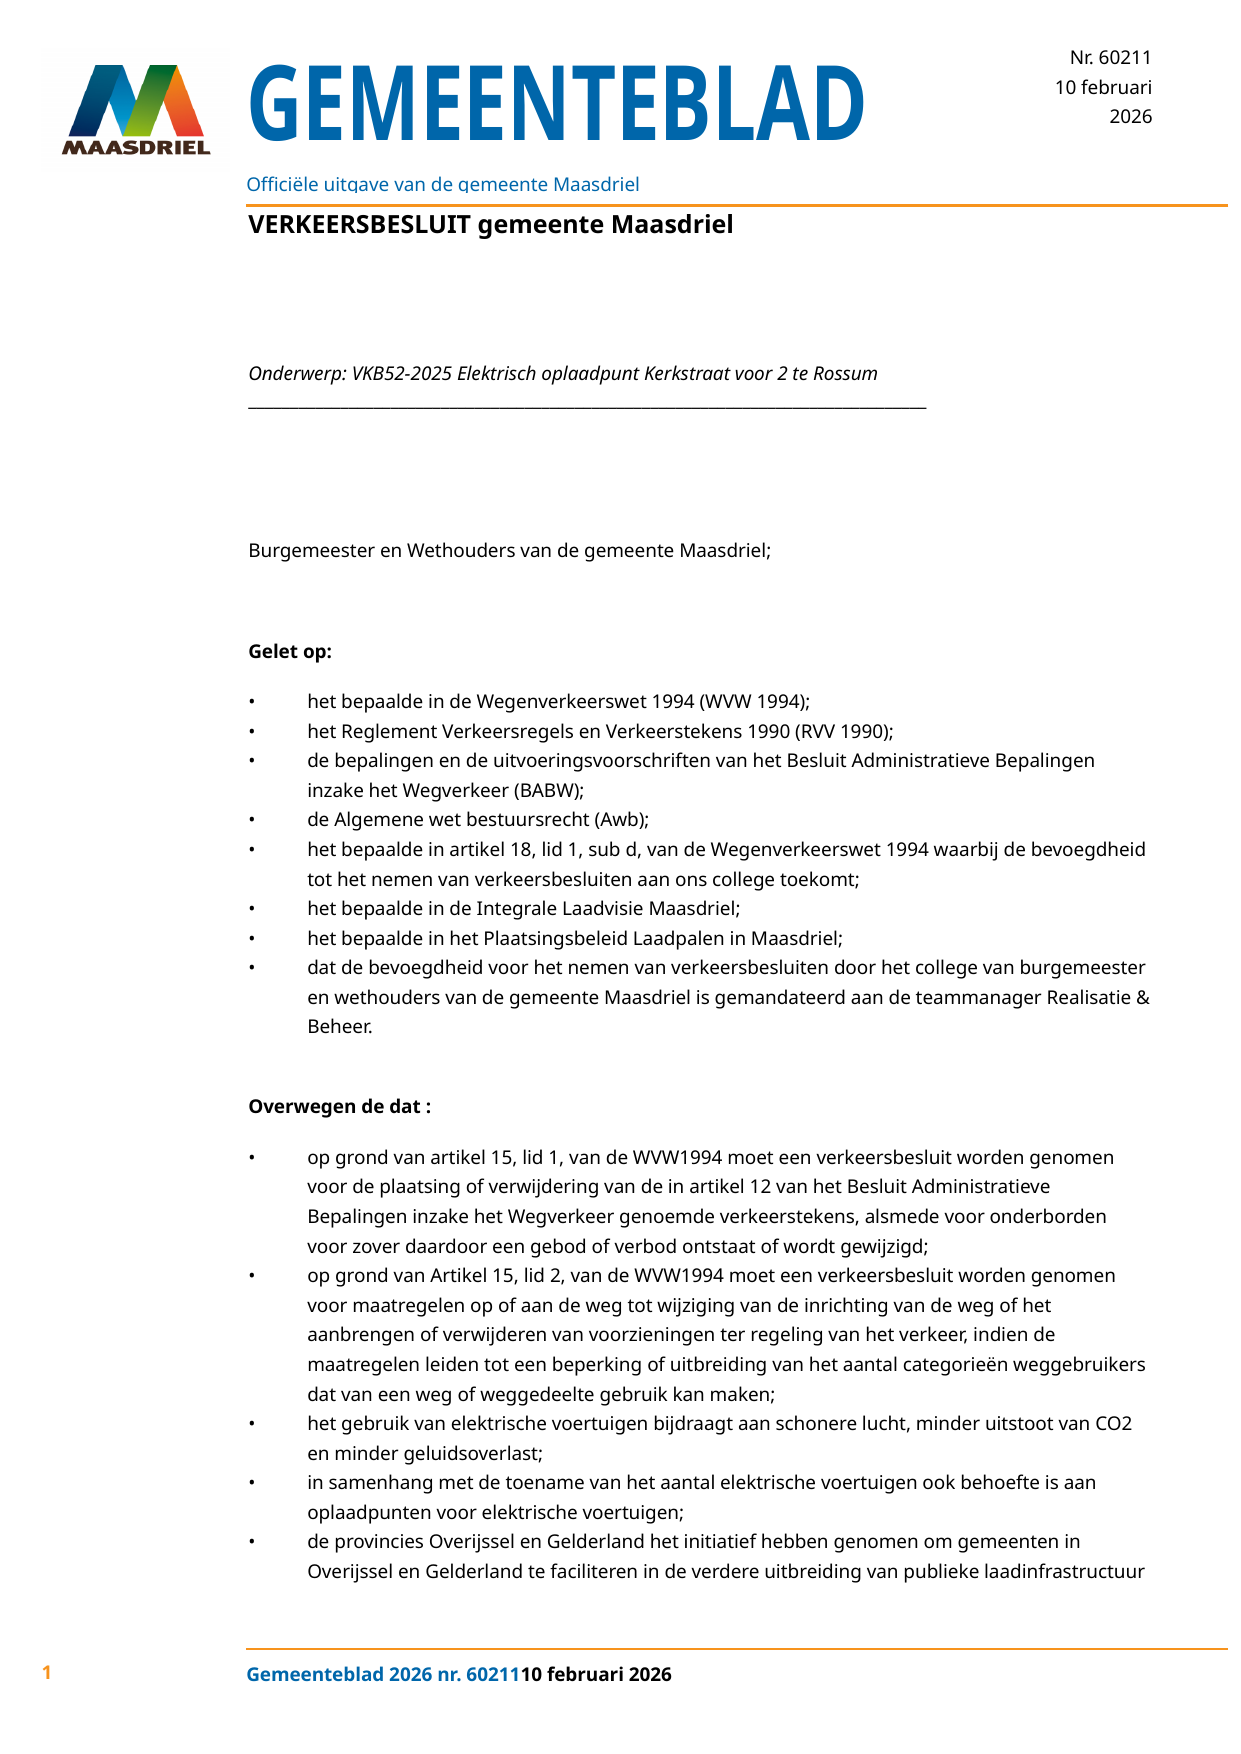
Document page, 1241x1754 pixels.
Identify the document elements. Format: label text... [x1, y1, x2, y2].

text Burgemeester en Wethouders van de gemeente Maasdriel; [248, 537, 1152, 563]
picture [41, 47, 231, 172]
text Onderwerp: VKB52-2025 Elektrisch oplaadpunt Kerkstraat voor 2 te Rossum [248, 360, 1152, 386]
list in samenhang met de toename van het aantal elektrische voertuigen ook behoefte is aan oplaadpunten voor elektrische voertuigen; [248, 1469, 1152, 1525]
list het gebruik van elektrische voertuigen bijdraagt aan schonere lucht, minder uitstoot van CO2 en minder geluidsoverlast; [248, 1410, 1152, 1466]
list de provincies Overijssel en Gelderland het initiatief hebben genomen om gemeenten in Overijssel en Gelderland te faciliteren in de verdere uitbreiding van publieke laadinfrastructuur [248, 1529, 1152, 1584]
list het Reglement Verkeersregels en Verkeerstekens 1990 (RVV 1990); [248, 718, 1152, 743]
list het bepaalde in de Integrale Laadvisie Maasdriel; [248, 895, 1152, 921]
list het bepaalde in het Plaatsingsbeleid Laadpalen in Maasdriel; [248, 925, 1152, 951]
text _________________________________________________________________________________ [248, 386, 1152, 411]
list de bepalingen en de uitvoeringsvoorschriften van het Besluit Administratieve Bepalingen inzake het Wegverkeer (BABW); [248, 747, 1152, 803]
list de Algemene wet bestuursrecht (Awb); [248, 807, 1152, 832]
text Overwegen de dat : [248, 1094, 1152, 1119]
list dat de bevoegdheid voor het nemen van verkeersbesluiten door het college van burgemeester en wethouders van de gemeente Maasdriel is gemandateerd aan de teammanager Realisatie & Beheer. [248, 954, 1152, 1039]
list op grond van artikel 15, lid 1, van de WVW1994 moet een verkeersbesluit worden genomen voor de plaatsing of verwijdering van de in artikel 12 van het Besluit Administratieve Bepalingen inzake het Wegverkeer genoemde verkeerstekens, alsmede voor onderborden voor zover daardoor een gebod of verbod ontstaat of wordt gewijzigd; [248, 1144, 1152, 1258]
list op grond van Artikel 15, lid 2, van de WVW1994 moet een verkeersbesluit worden genomen voor maatregelen op of aan de weg tot wijziging van de inrichting van de weg of het aanbrengen of verwijderen van voorzieningen ter regeling van het verkeer, indien de maatregelen leiden tot een beperking of uitbreiding van het aantal categorieën weggebruikers dat van een weg of weggedeelte gebruik kan maken; [248, 1262, 1152, 1406]
list het bepaalde in artikel 18, lid 1, sub d, van de Wegenverkeerswet 1994 waarbij de bevoegdheid tot het nemen van verkeersbesluiten aan ons college toekomt; [248, 836, 1152, 891]
list het bepaalde in de Wegenverkeerswet 1994 (WVW 1994); [248, 688, 1152, 714]
text Gelet op: [248, 638, 1152, 663]
text VERKEERSBESLUIT gemeente Maasdriel [248, 207, 1152, 241]
